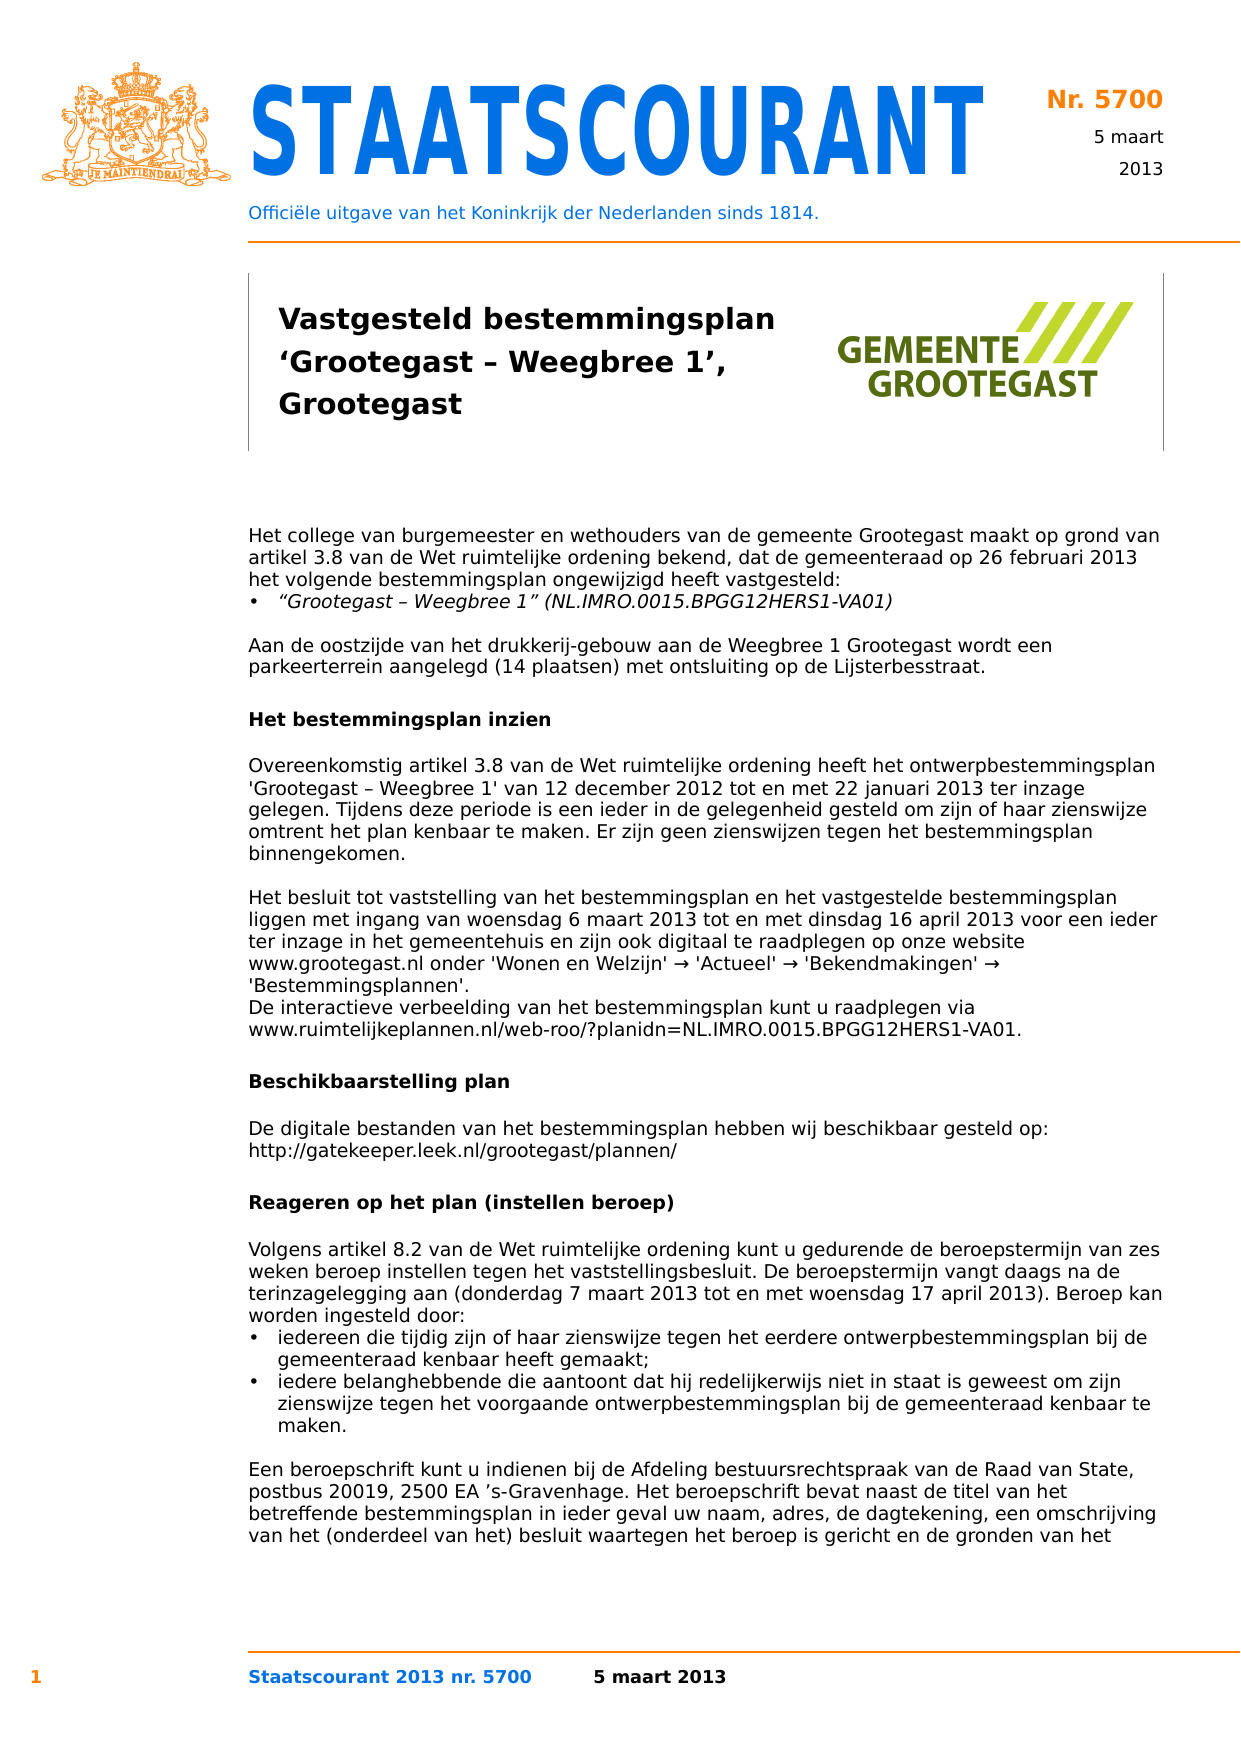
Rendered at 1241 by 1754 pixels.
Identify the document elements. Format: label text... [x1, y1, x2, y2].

text De digitale bestanden van het bestemmingsplan hebben wij beschikbaar gesteld op: http://gatekeeper.leek.nl/grootegast/plannen/ [248, 1118, 1163, 1162]
table_header [25, 62, 248, 241]
subtitle Beschikbaarstelling plan [248, 1071, 1163, 1093]
table_cell 2013 [998, 153, 1240, 203]
picture [41, 62, 231, 186]
subtitle Reageren op het plan (instellen beroep) [248, 1192, 1163, 1214]
text • “Grootegast – Weegbree 1” (NL.IMRO.0015.BPGG12HERS1-VA01) [248, 591, 1163, 613]
text Het besluit tot vaststelling van het bestemmingsplan en het vastgestelde bestemmingsplan liggen met ingang van woensdag 6 maart 2013 tot en met dinsdag 16 april 2013 voor een ieder ter inzage in het gemeentehuis en zijn ook digitaal te raadplegen op onze website www.grootegast.nl onder 'Wonen en Welzijn' → 'Actueel' → 'Bekendmakingen' → 'Bestemmingsplannen'. [248, 887, 1163, 997]
picture [838, 302, 1134, 397]
text • iedereen die tijdig zijn of haar zienswijze tegen het eerdere ontwerpbestemmingsplan bij de gemeenteraad kenbaar heeft gemaakt; [248, 1327, 1163, 1371]
text Een beroepschrift kunt u indienen bij de Afdeling bestuursrechtspraak van de Raad van State, postbus 20019, 2500 EA ’s-Gravenhage. Het beroepschrift bevat naast de titel van het betreffende bestemmingsplan in ieder geval uw naam, adres, de dagtekening, een omschrijving van het (onderdeel van het) besluit waartegen het beroep is gericht en de gronden van het [248, 1459, 1163, 1547]
table_cell Officiële uitgave van het Koninkrijk der Nederlanden sinds 1814. [248, 203, 1240, 241]
subtitle Vastgesteld bestemmingsplan ‘Grootegast – Weegbree 1’, Grootegast [249, 273, 1163, 451]
subtitle Het bestemmingsplan inzien [248, 708, 1163, 730]
text Aan de oostzijde van het drukkerij-gebouw aan de Weegbree 1 Grootegast wordt een parkeerterrein aangelegd (14 plaatsen) met ontsluiting op de Lijsterbesstraat. [248, 634, 1163, 678]
text De interactieve verbeelding van het bestemmingsplan kunt u raadplegen via www.ruimtelijkeplannen.nl/web-roo/?planidn=NL.IMRO.0015.BPGG12HERS1-VA01. [248, 997, 1163, 1041]
text Volgens artikel 8.2 van de Wet ruimtelijke ordening kunt u gedurende de beroepstermijn van zes weken beroep instellen tegen het vaststellingsbesluit. De beroepstermijn vangt daags na de terinzagelegging aan (donderdag 7 maart 2013 tot en met woensdag 17 april 2013). Beroep kan worden ingesteld door: [248, 1239, 1163, 1327]
table_header STAATSCOURANT [248, 62, 998, 203]
table_cell 5 maart [998, 121, 1240, 153]
text Overeenkomstig artikel 3.8 van de Wet ruimtelijke ordening heeft het ontwerpbestemmingsplan 'Grootegast – Weegbree 1' van 12 december 2012 tot en met 22 januari 2013 ter inzage gelegen. Tijdens deze periode is een ieder in de gelegenheid gesteld om zijn of haar zienswijze omtrent het plan kenbaar te maken. Er zijn geen zienswijzen tegen het bestemmingsplan binnengekomen. [248, 755, 1163, 865]
text Het college van burgemeester en wethouders van de gemeente Grootegast maakt op grond van artikel 3.8 van de Wet ruimtelijke ordening bekend, dat de gemeenteraad op 26 februari 2013 het volgende bestemmingsplan ongewijzigd heeft vastgesteld: [248, 525, 1163, 591]
text • iedere belanghebbende die aantoont dat hij redelijkerwijs niet in staat is geweest om zijn zienswijze tegen het voorgaande ontwerpbestemmingsplan bij de gemeenteraad kenbaar te maken. [248, 1371, 1163, 1437]
table_header Nr. 5700 [998, 62, 1240, 121]
